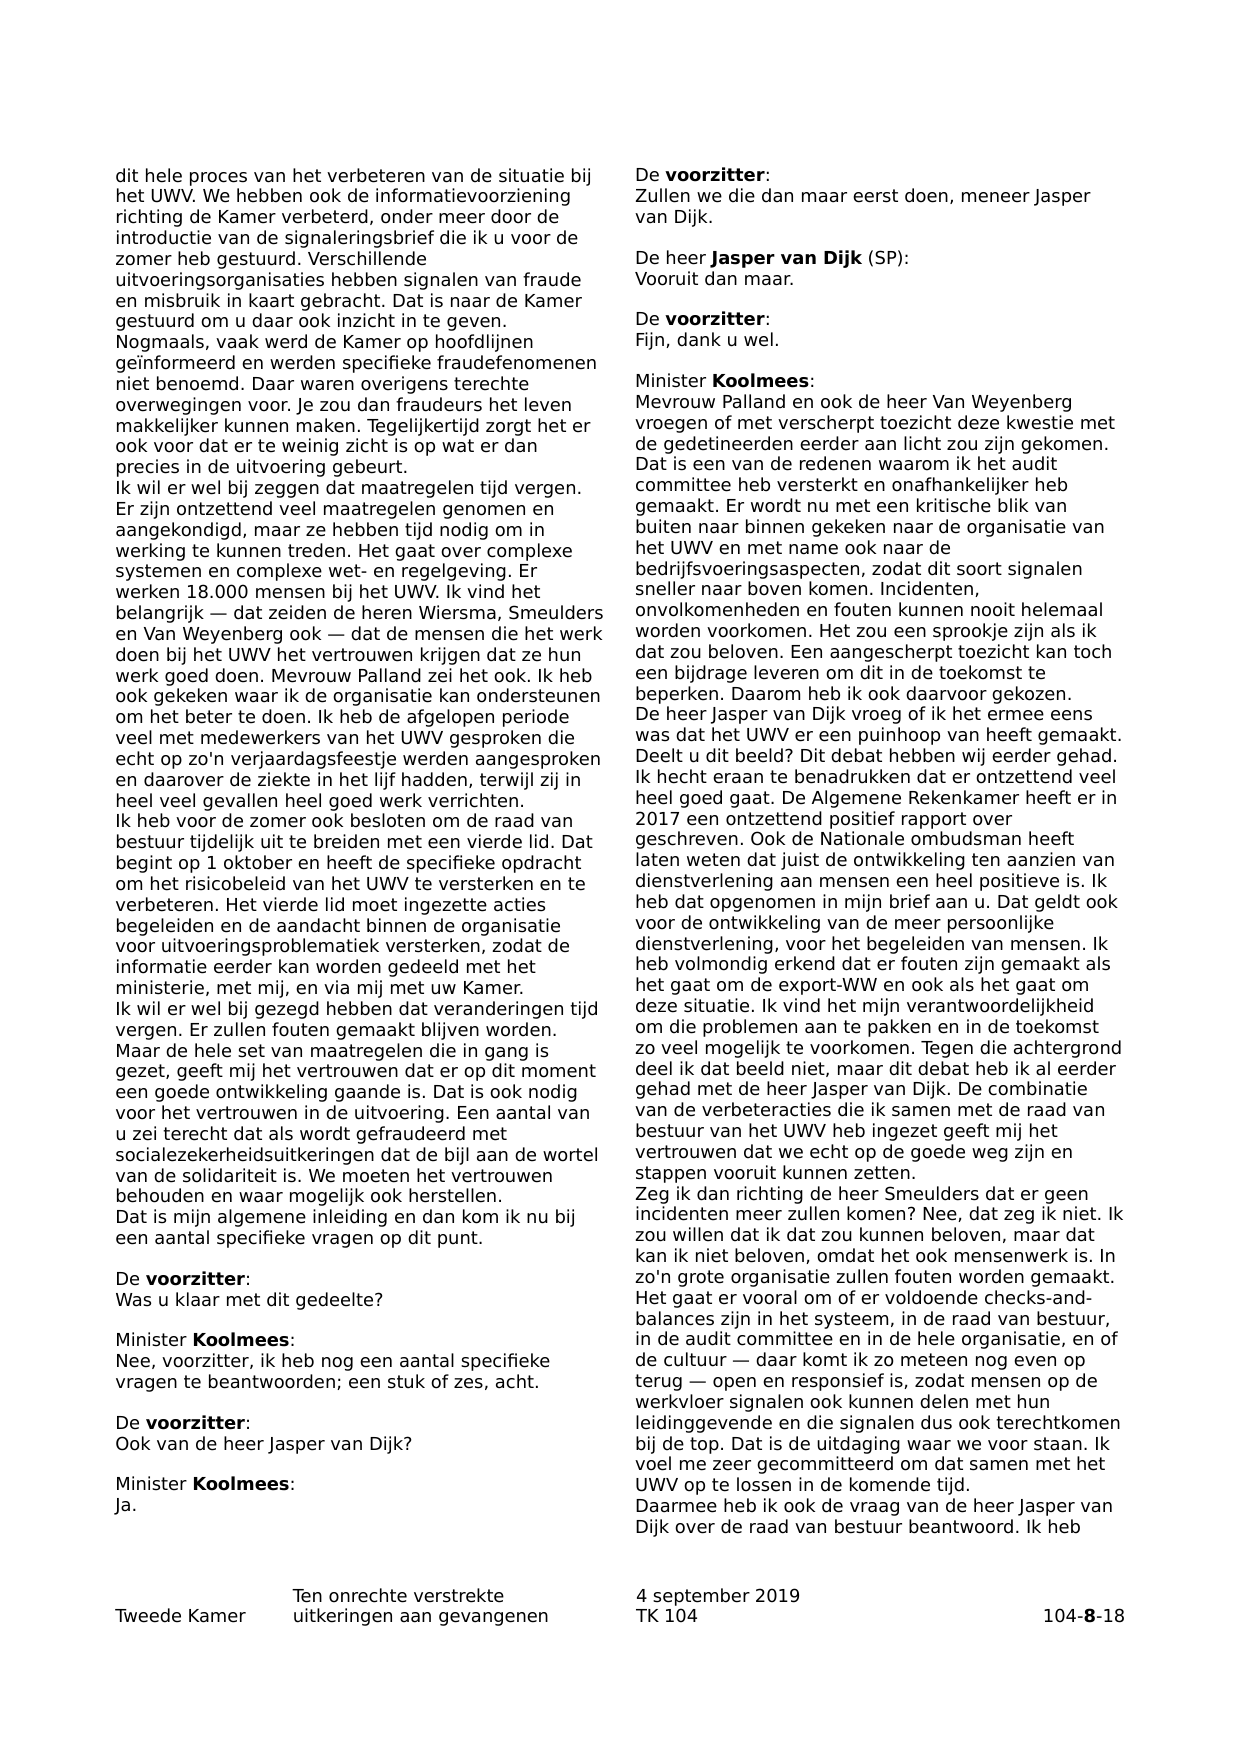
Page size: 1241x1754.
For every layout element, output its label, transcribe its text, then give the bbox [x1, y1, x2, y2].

text Zeg ik dan richting de heer Smeulders dat er geen incidenten meer zullen komen? Nee, dat zeg ik niet. Ik zou willen dat ik dat zou kunnen beloven, maar dat kan ik niet beloven, omdat het ook mensenwerk is. In zo'n grote organisatie zullen fouten worden gemaakt. Het gaat er vooral om of er voldoende checks-and-balances zijn in het systeem, in de raad van bestuur, in de audit committee en in de hele organisatie, en of de cultuur — daar komt ik zo meteen nog even op terug — open en responsief is, zodat mensen op de werkvloer signalen ook kunnen delen met hun leidinggevende en die signalen dus ook terechtkomen bij de top. Dat is de uitdaging waar we voor staan. Ik voel me zeer gecommitteerd om dat samen met het UWV op te lossen in de komende tijd. [635, 1183, 1125, 1496]
text Minister Koolmees: [115, 1330, 605, 1351]
text Daarmee heb ik ook de vraag van de heer Jasper van Dijk over de raad van bestuur beantwoord. Ik heb [635, 1496, 1125, 1537]
text Minister Koolmees: [115, 1474, 605, 1495]
text De voorzitter: [635, 309, 1125, 330]
text Mevrouw Palland en ook de heer Van Weyenberg vroegen of met verscherpt toezicht deze kwestie met de gedetineerden eerder aan licht zou zijn gekomen. Dat is een van de redenen waarom ik het audit committee heb versterkt en onafhankelijker heb gemaakt. Er wordt nu met een kritische blik van buiten naar binnen gekeken naar de organisatie van het UWV en met name ook naar de bedrijfsvoeringsaspecten, zodat dit soort signalen sneller naar boven komen. Incidenten, onvolkomenheden en fouten kunnen nooit helemaal worden voorkomen. Het zou een sprookje zijn als ik dat zou beloven. Een aangescherpt toezicht kan toch een bijdrage leveren om dit in de toekomst te beperken. Daarom heb ik ook daarvoor gekozen. [635, 392, 1125, 704]
text Minister Koolmees: [635, 371, 1125, 392]
text Fijn, dank u wel. [635, 330, 1125, 351]
text Was u klaar met dit gedeelte? [115, 1289, 605, 1310]
text De voorzitter: [635, 165, 1125, 186]
text De voorzitter: [115, 1413, 605, 1433]
text De heer Jasper van Dijk (SP): [635, 248, 1125, 268]
text Dat is mijn algemene inleiding en dan kom ik nu bij een aantal specifieke vragen op dit punt. [115, 1207, 605, 1249]
text Ik wil er wel bij zeggen dat maatregelen tijd vergen. Er zijn ontzettend veel maatregelen genomen en aangekondigd, maar ze hebben tijd nodig om in werking te kunnen treden. Het gaat over complexe systemen en complexe wet- en regelgeving. Er werken 18.000 mensen bij het UWV. Ik vind het belangrijk — dat zeiden de heren Wiersma, Smeulders en Van Weyenberg ook — dat de mensen die het werk doen bij het UWV het vertrouwen krijgen dat ze hun werk goed doen. Mevrouw Palland zei het ook. Ik heb ook gekeken waar ik de organisatie kan ondersteunen om het beter te doen. Ik heb de afgelopen periode veel met medewerkers van het UWV gesproken die echt op zo'n verjaardagsfeestje werden aangesproken en daarover de ziekte in het lijf hadden, terwijl zij in heel veel gevallen heel goed werk verrichten. [115, 478, 605, 811]
text Ook van de heer Jasper van Dijk? [115, 1433, 605, 1454]
text Ik wil er wel bij gezegd hebben dat veranderingen tijd vergen. Er zullen fouten gemaakt blijven worden. Maar de hele set van maatregelen die in gang is gezet, geeft mij het vertrouwen dat er op dit moment een goede ontwikkeling gaande is. Dat is ook nodig voor het vertrouwen in de uitvoering. Een aantal van u zei terecht dat als wordt gefraudeerd met socialezekerheidsuitkeringen dat de bijl aan de wortel van de solidariteit is. We moeten het vertrouwen behouden en waar mogelijk ook herstellen. [115, 999, 605, 1207]
text De heer Jasper van Dijk vroeg of ik het ermee eens was dat het UWV er een puinhoop van heeft gemaakt. Deelt u dit beeld? Dit debat hebben wij eerder gehad. Ik hecht eraan te benadrukken dat er ontzettend veel heel goed gaat. De Algemene Rekenkamer heeft er in 2017 een ontzettend positief rapport over geschreven. Ook de Nationale ombudsman heeft laten weten dat juist de ontwikkeling ten aanzien van dienstverlening aan mensen een heel positieve is. Ik heb dat opgenomen in mijn brief aan u. Dat geldt ook voor de ontwikkeling van de meer persoonlijke dienstverlening, voor het begeleiden van mensen. Ik heb volmondig erkend dat er fouten zijn gemaakt als het gaat om de export-WW en ook als het gaat om deze situatie. Ik vind het mijn verantwoordelijkheid om die problemen aan te pakken en in de toekomst zo veel mogelijk te voorkomen. Tegen die achtergrond deel ik dat beeld niet, maar dit debat heb ik al eerder gehad met de heer Jasper van Dijk. De combinatie van de verbeteracties die ik samen met de raad van bestuur van het UWV heb ingezet geeft mij het vertrouwen dat we echt op de goede weg zijn en stappen vooruit kunnen zetten. [635, 704, 1125, 1183]
text Ik heb voor de zomer ook besloten om de raad van bestuur tijdelijk uit te breiden met een vierde lid. Dat begint op 1 oktober en heeft de specifieke opdracht om het risicobeleid van het UWV te versterken en te verbeteren. Het vierde lid moet ingezette acties begeleiden en de aandacht binnen de organisatie voor uitvoeringsproblematiek versterken, zodat de informatie eerder kan worden gedeeld met het ministerie, met mij, en via mij met uw Kamer. [115, 811, 605, 999]
text dit hele proces van het verbeteren van de situatie bij het UWV. We hebben ook de informatievoorziening richting de Kamer verbeterd, onder meer door de introductie van de signaleringsbrief die ik u voor de zomer heb gestuurd. Verschillende uitvoeringsorganisaties hebben signalen van fraude en misbruik in kaart gebracht. Dat is naar de Kamer gestuurd om u daar ook inzicht in te geven. Nogmaals, vaak werd de Kamer op hoofdlijnen geïnformeerd en werden specifieke fraudefenomenen niet benoemd. Daar waren overigens terechte overwegingen voor. Je zou dan fraudeurs het leven makkelijker kunnen maken. Tegelijkertijd zorgt het er ook voor dat er te weinig zicht is op wat er dan precies in de uitvoering gebeurt. [115, 165, 605, 478]
text Ja. [115, 1495, 605, 1516]
text De voorzitter: [115, 1269, 605, 1289]
text Vooruit dan maar. [635, 268, 1125, 289]
text Nee, voorzitter, ik heb nog een aantal specifieke vragen te beantwoorden; een stuk of zes, acht. [115, 1351, 605, 1393]
text Zullen we die dan maar eerst doen, meneer Jasper van Dijk. [635, 186, 1125, 228]
